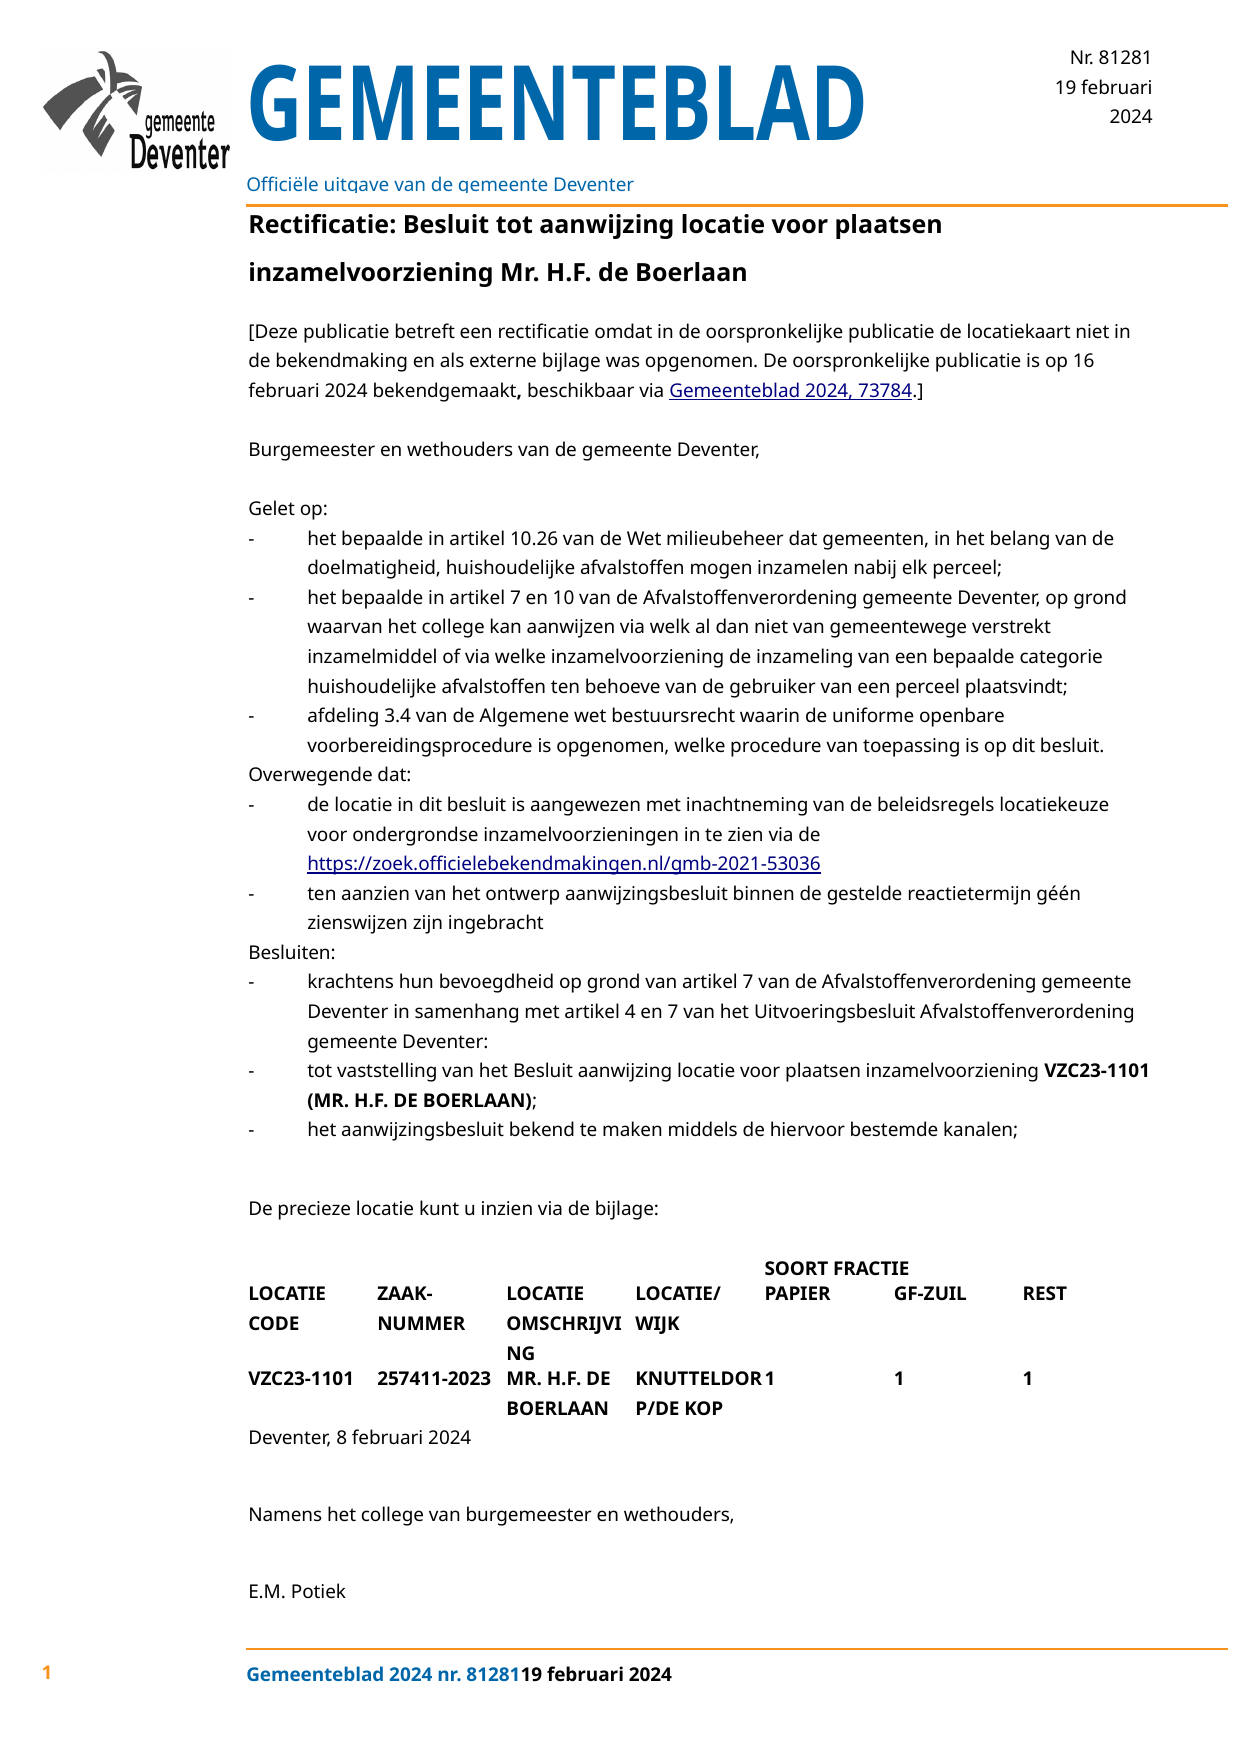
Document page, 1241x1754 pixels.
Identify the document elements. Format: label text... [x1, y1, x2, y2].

table_cell 1 [894, 1365, 1022, 1421]
list krachtens hun bevoegdheid op grond van artikel 7 van de Afvalstoffenverordening gemeente Deventer in samenhang met artikel 4 en 7 van het Uitvoeringsbesluit Afvalstoffenverordening gemeente Deventer: [248, 969, 1152, 1054]
text De precieze locatie kunt u inzien via de bijlage: [248, 1196, 1152, 1221]
text Rectificatie: Besluit tot aanwijzing locatie voor plaatsen inzamelvoorziening Mr. H.F. de Boerlaan [248, 207, 1152, 288]
table_cell 257411-2023 [377, 1365, 506, 1421]
table_cell LOCATIE OMSCHRIJVING [506, 1281, 635, 1365]
text Overwegende dat: [248, 762, 1152, 787]
table_cell REST [1023, 1281, 1152, 1365]
list het bepaalde in artikel 7 en 10 van de Afvalstoffenverordening gemeente Deventer, op grond waarvan het college kan aanwijzen via welk al dan niet van gemeentewege verstrekt inzamelmiddel of via welke inzamelvoorziening de inzameling van een bepaalde categorie huishoudelijke afvalstoffen ten behoeve van de gebruiker van een perceel plaatsvindt; [248, 584, 1152, 699]
text Besluiten: [248, 939, 1152, 965]
list ten aanzien van het ontwerp aanwijzingsbesluit binnen de gestelde reactietermijn géén zienswijzen zijn ingebracht [248, 880, 1152, 935]
text [Deze publicatie betreft een rectificatie omdat in de oorspronkelijke publicatie de locatiekaart niet in de bekendmaking en als externe bijlage was opgenomen. De oorspronkelijke publicatie is op 16 februari 2024 bekendgemaakt, beschikbaar via Gemeenteblad 2024, 73784.] [248, 318, 1152, 403]
picture [41, 47, 231, 172]
text Burgemeester en wethouders van de gemeente Deventer, [248, 436, 1152, 462]
list het bepaalde in artikel 10.26 van de Wet milieubeheer dat gemeenten, in het belang van de doelmatigheid, huishoudelijke afvalstoffen mogen inzamelen nabij elk perceel; [248, 525, 1152, 580]
table_cell PAPIER [764, 1281, 893, 1365]
table_cell GF-ZUIL [894, 1281, 1022, 1365]
table_header SOORT FRACTIE [764, 1255, 1152, 1281]
text Deventer, 8 februari 2024 [248, 1424, 1152, 1450]
list de locatie in dit besluit is aangewezen met inachtneming van de beleidsregels locatiekeuze voor ondergrondse inzamelvoorzieningen in te zien via de https://zoek.officielebekendmakingen.nl/gmb-2021-53036 [248, 791, 1152, 876]
table_cell 1 [1023, 1365, 1152, 1421]
table_cell KNUTTELDORP/DE KOP [635, 1365, 764, 1421]
table_cell LOCATIE CODE [248, 1281, 377, 1365]
text E.M. Potiek [248, 1578, 1152, 1604]
table_cell 1 [764, 1365, 893, 1421]
list het aanwijzingsbesluit bekend te maken middels de hiervoor bestemde kanalen; [248, 1117, 1152, 1142]
text Namens het college van burgemeester en wethouders, [248, 1501, 1152, 1527]
text Gelet op: [248, 495, 1152, 521]
table_cell ZAAK-NUMMER [377, 1281, 506, 1365]
table_cell MR. H.F. DE BOERLAAN [506, 1365, 635, 1421]
table_header [248, 1255, 764, 1281]
table_cell LOCATIE/WIJK [635, 1281, 764, 1365]
table_cell VZC23-1101 [248, 1365, 377, 1421]
list tot vaststelling van het Besluit aanwijzing locatie voor plaatsen inzamelvoorziening VZC23-1101 (MR. H.F. DE BOERLAAN); [248, 1057, 1152, 1113]
list afdeling 3.4 van de Algemene wet bestuursrecht waarin de uniforme openbare voorbereidingsprocedure is opgenomen, welke procedure van toepassing is op dit besluit. [248, 702, 1152, 758]
